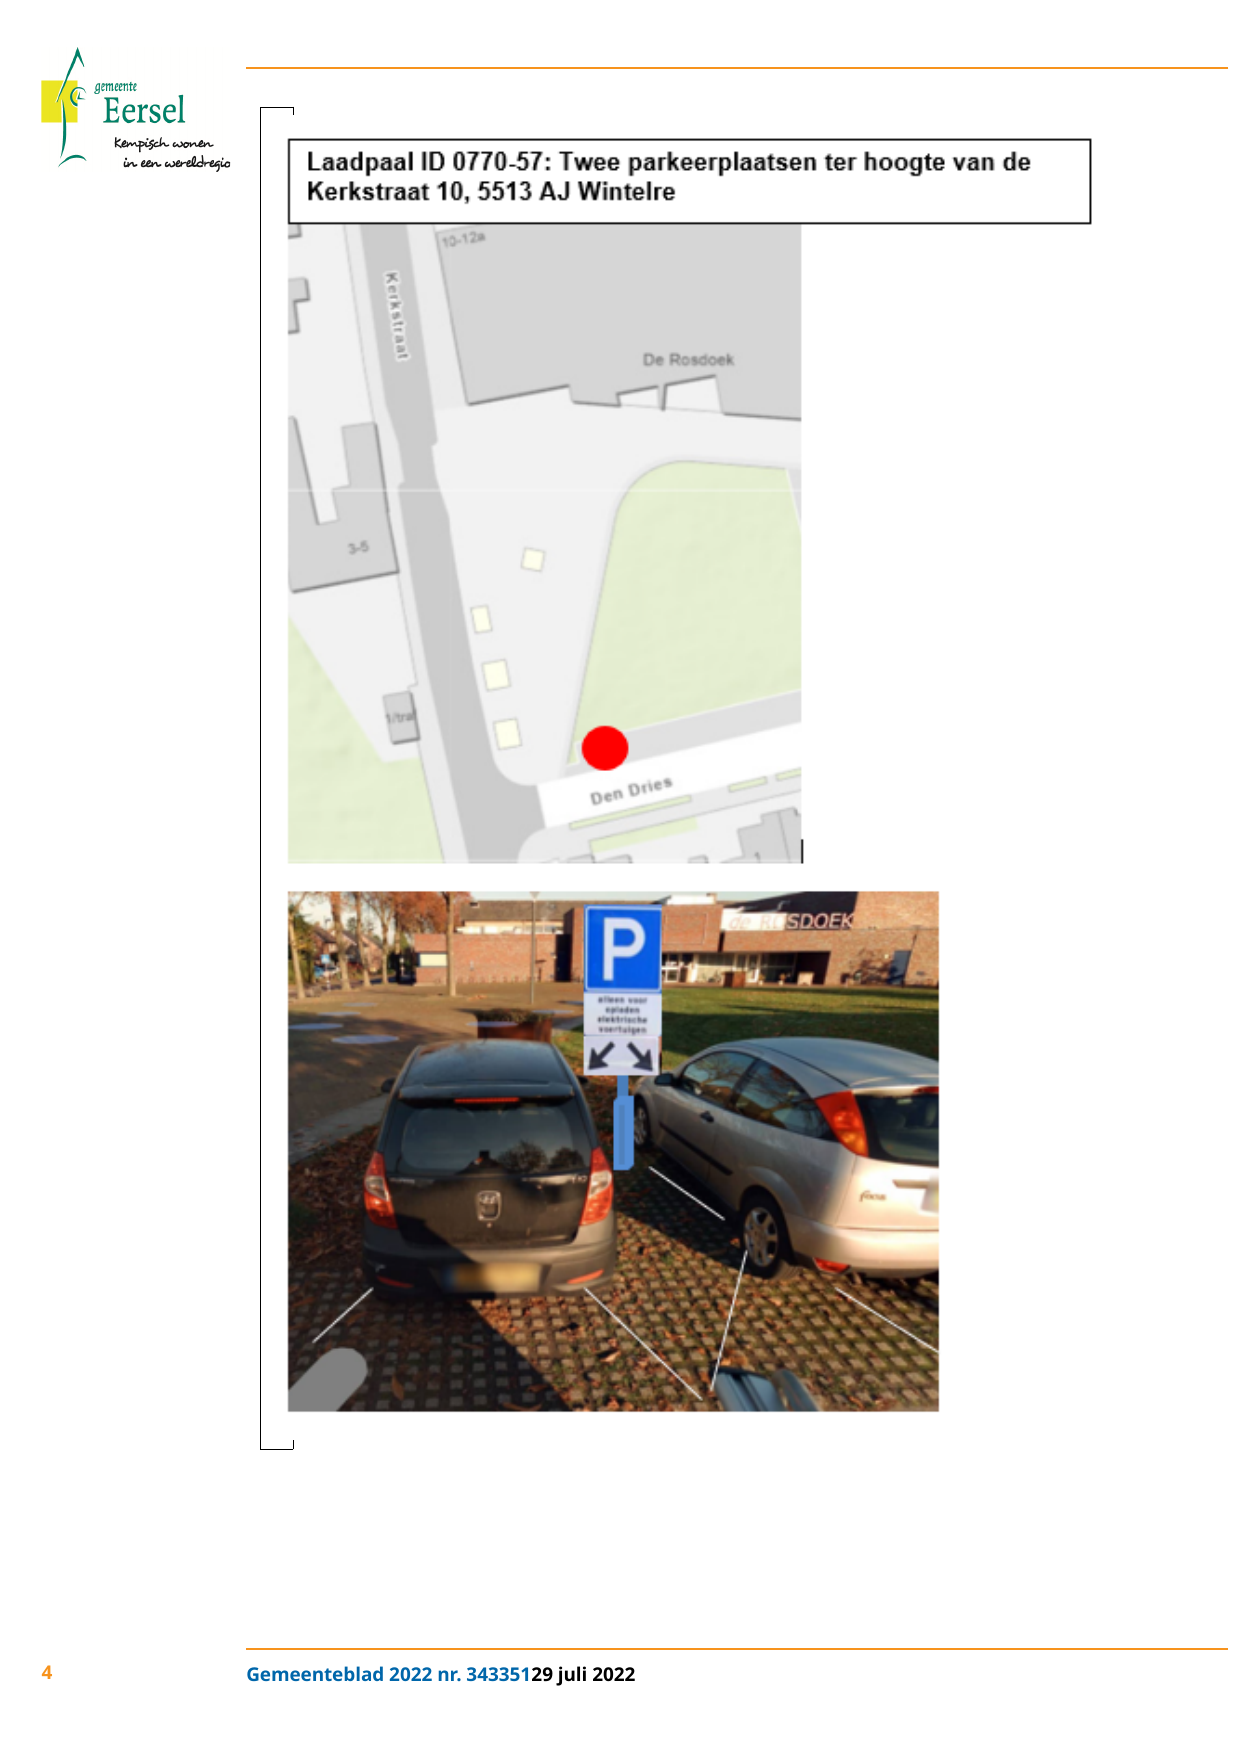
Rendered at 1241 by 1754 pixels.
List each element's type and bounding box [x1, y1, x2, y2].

picture [268, 115, 1155, 1440]
picture [41, 47, 231, 172]
